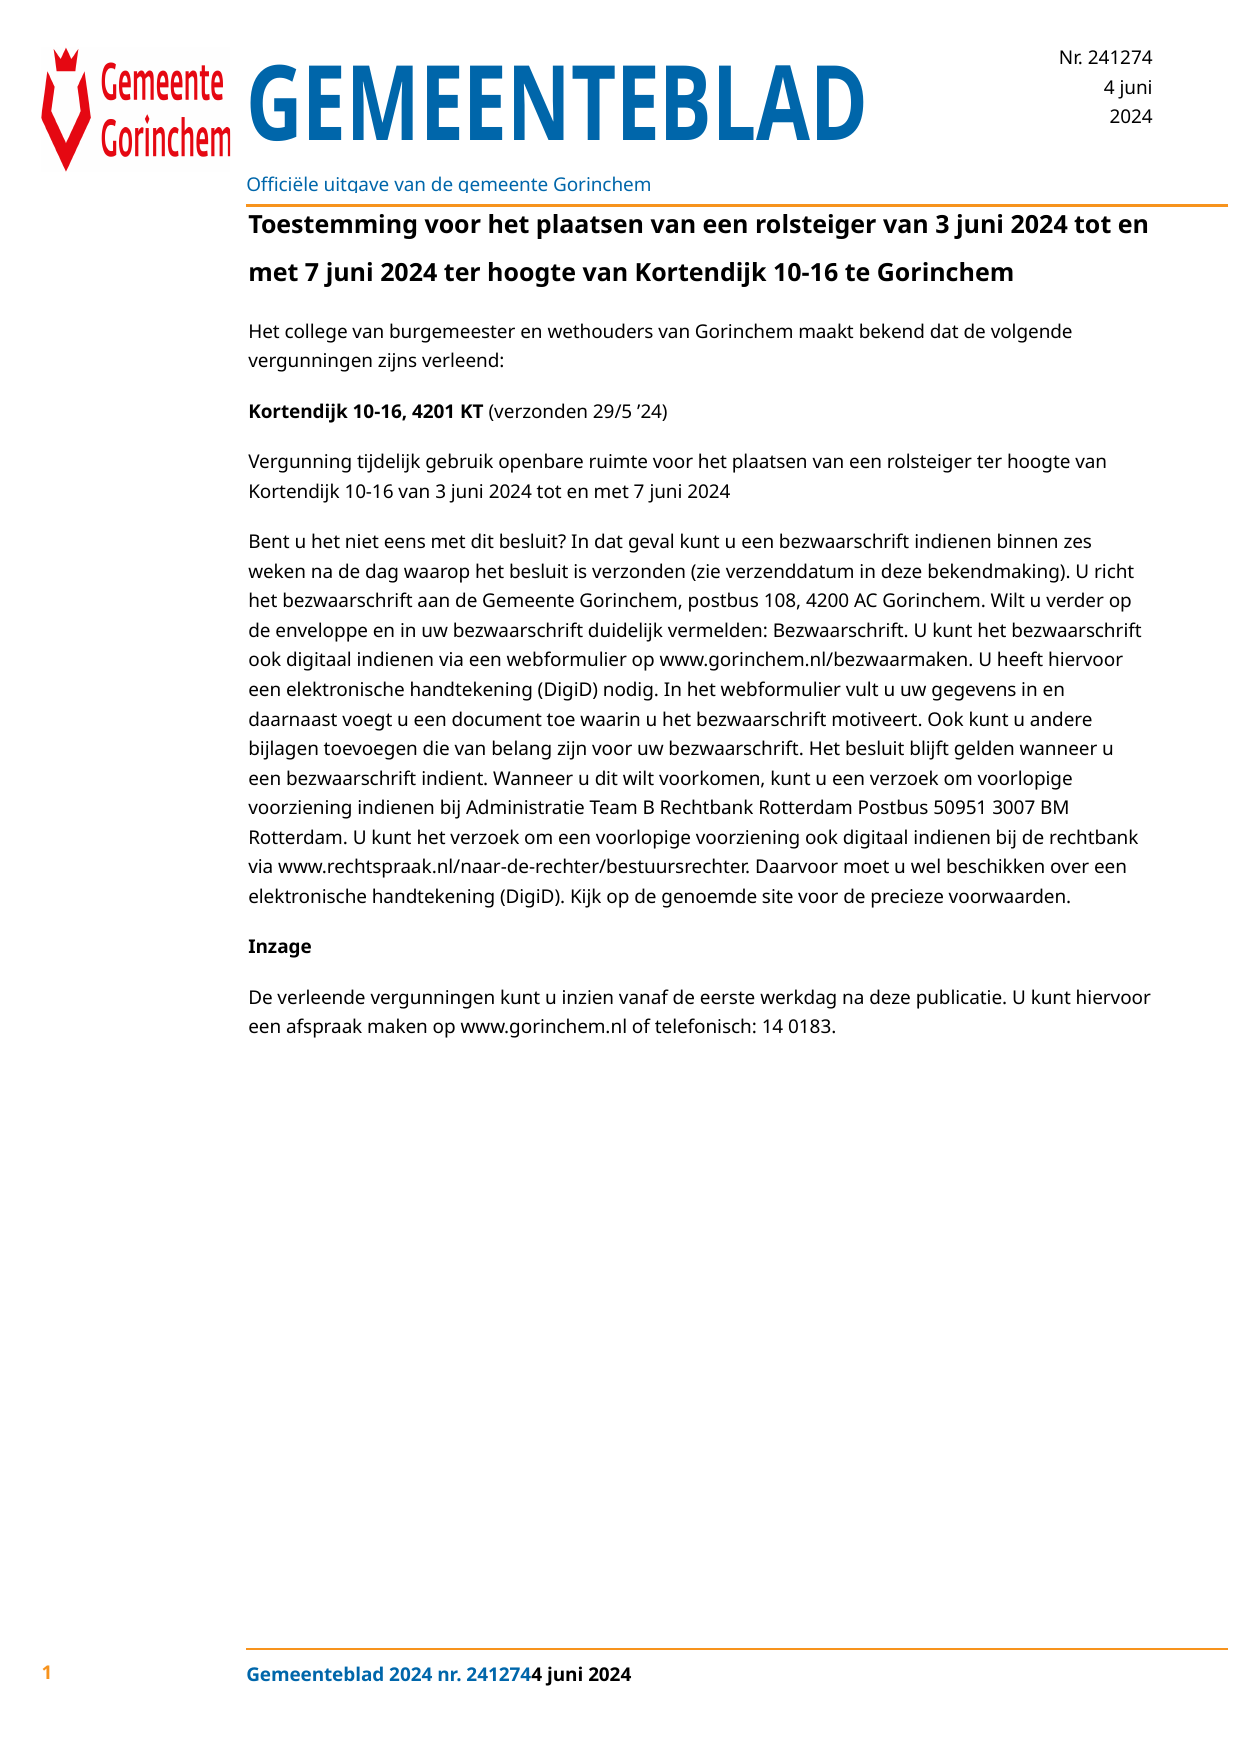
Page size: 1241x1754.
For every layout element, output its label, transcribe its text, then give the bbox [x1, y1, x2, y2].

text Kortendijk 10-16, 4201 KT (verzonden 29/5 ’24) [248, 398, 1152, 424]
text Het college van burgemeester en wethouders van Gorinchem maakt bekend dat de volgende vergunningen zijns verleend: [248, 318, 1152, 373]
text Toestemming voor het plaatsen van een rolsteiger van 3 juni 2024 tot en met 7 juni 2024 ter hoogte van Kortendijk 10-16 te Gorinchem [248, 207, 1152, 288]
text Bent u het niet eens met dit besluit? In dat geval kunt u een bezwaarschrift indienen binnen zes weken na de dag waarop het besluit is verzonden (zie verzenddatum in deze bekendmaking). U richt het bezwaarschrift aan de Gemeente Gorinchem, postbus 108, 4200 AC Gorinchem. Wilt u verder op de enveloppe en in uw bezwaarschrift duidelijk vermelden: Bezwaarschrift. U kunt het bezwaarschrift ook digitaal indienen via een webformulier op www.gorinchem.nl/bezwaarmaken. U heeft hiervoor een elektronische handtekening (DigiD) nodig. In het webformulier vult u uw gegevens in en daarnaast voegt u een document toe waarin u het bezwaarschrift motiveert. Ook kunt u andere bijlagen toevoegen die van belang zijn voor uw bezwaarschrift. Het besluit blijft gelden wanneer u een bezwaarschrift indient. Wanneer u dit wilt voorkomen, kunt u een verzoek om voorlopige voorziening indienen bij Administratie Team B Rechtbank Rotterdam Postbus 50951 3007 BM Rotterdam. U kunt het verzoek om een voorlopige voorziening ook digitaal indienen bij de rechtbank via www.rechtspraak.nl/naar-de-rechter/bestuursrechter. Daarvoor moet u wel beschikken over een elektronische handtekening (DigiD). Kijk op de genoemde site voor de precieze voorwaarden. [248, 528, 1152, 909]
text Vergunning tijdelijk gebruik openbare ruimte voor het plaatsen van een rolsteiger ter hoogte van Kortendijk 10-16 van 3 juni 2024 tot en met 7 juni 2024 [248, 448, 1152, 504]
text Inzage [248, 934, 1152, 959]
text De verleende vergunningen kunt u inzien vanaf de eerste werkdag na deze publicatie. U kunt hiervoor een afspraak maken op www.gorinchem.nl of telefonisch: 14 0183. [248, 984, 1152, 1039]
picture [41, 47, 231, 172]
